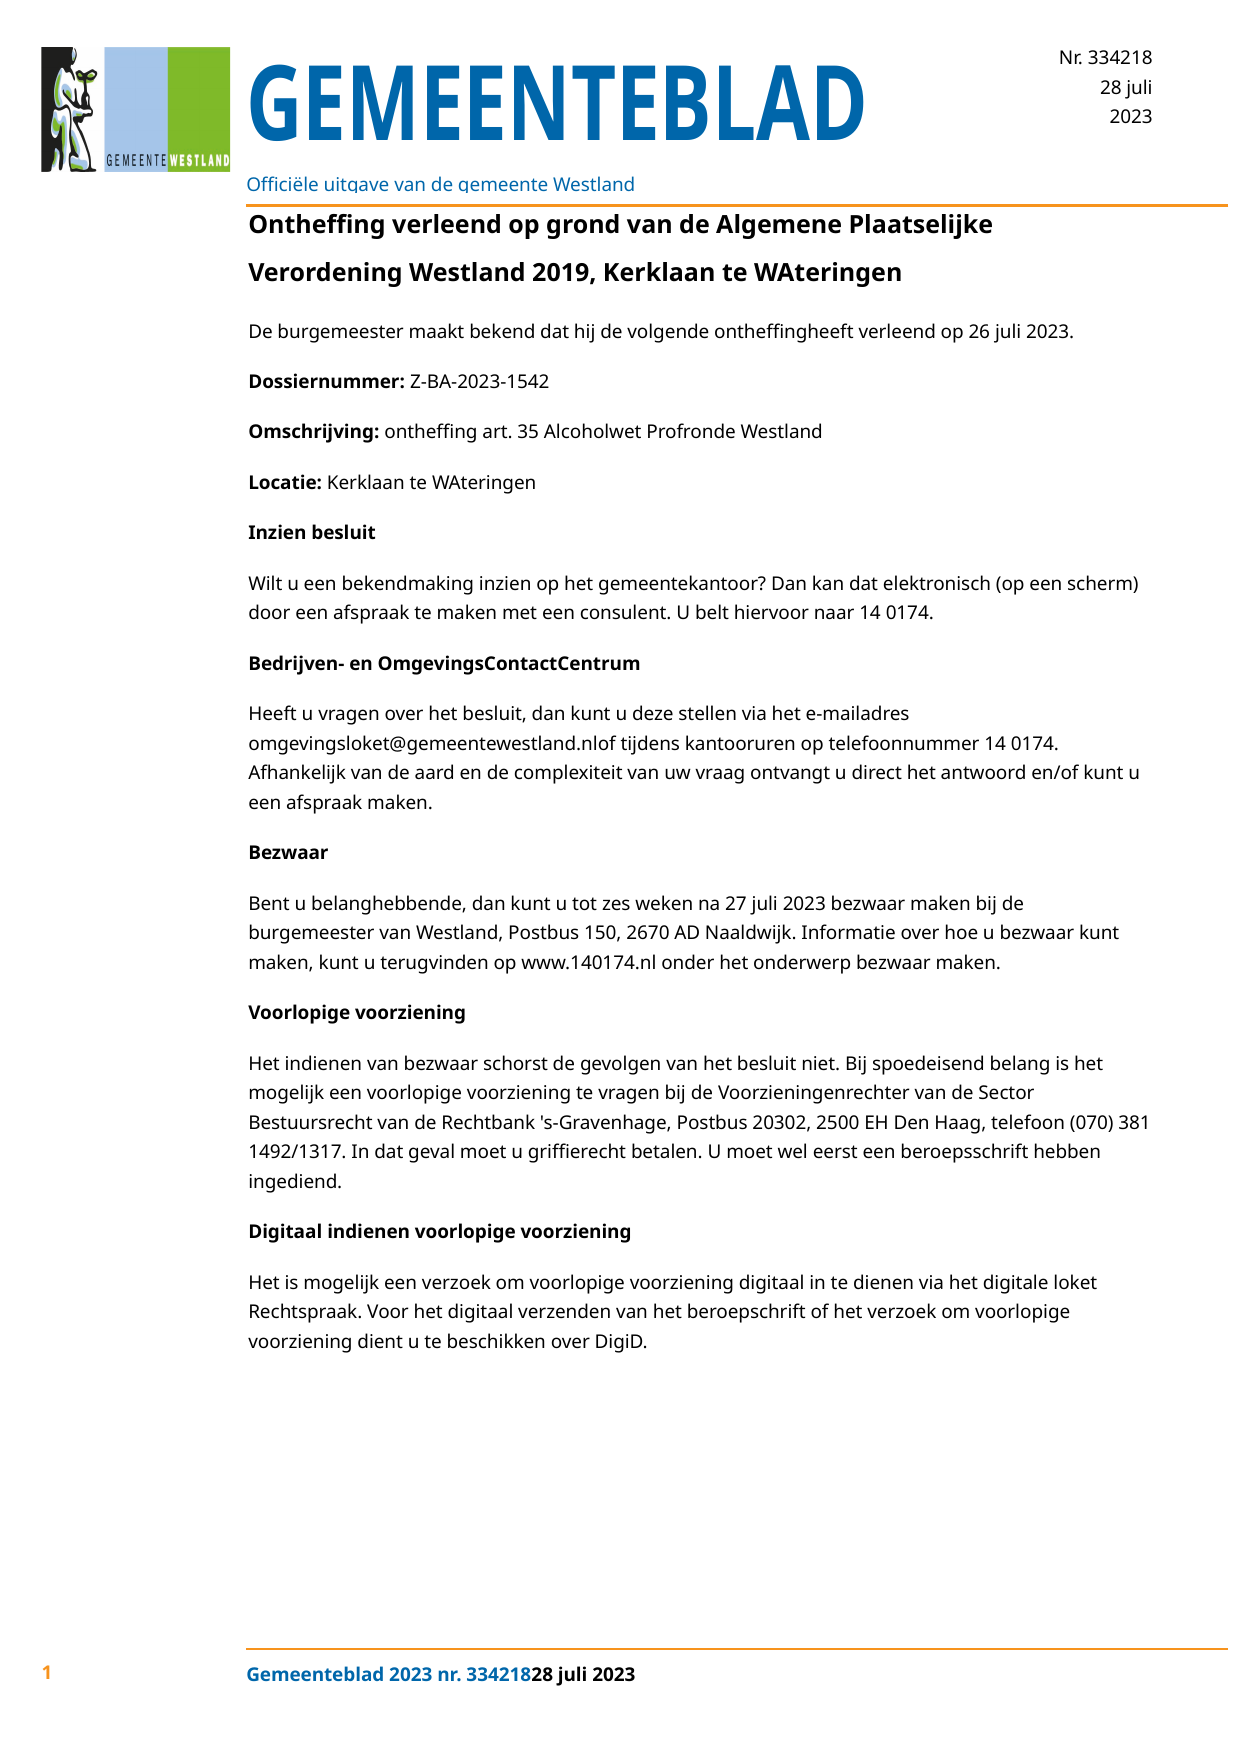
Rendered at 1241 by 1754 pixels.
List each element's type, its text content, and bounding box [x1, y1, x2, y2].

text Bent u belanghebbende, dan kunt u tot zes weken na 27 juli 2023 bezwaar maken bij de burgemeester van Westland, Postbus 150, 2670 AD Naaldwijk. Informatie over hoe u bezwaar kunt maken, kunt u terugvinden op www.140174.nl onder het onderwerp bezwaar maken. [248, 890, 1152, 975]
text Het indienen van bezwaar schorst de gevolgen van het besluit niet. Bij spoedeisend belang is het mogelijk een voorlopige voorziening te vragen bij de Voorzieningenrechter van de Sector Bestuursrecht van de Rechtbank 's-Gravenhage, Postbus 20302, 2500 EH Den Haag, telefoon (070) 381 1492/1317. In dat geval moet u griffierecht betalen. U moet wel eerst een beroepsschrift hebben ingediend. [248, 1050, 1152, 1194]
text Omschrijving: ontheffing art. 35 Alcoholwet Profronde Westland [248, 419, 1152, 444]
text Inzien besluit [248, 519, 1152, 545]
text Wilt u een bekendmaking inzien op het gemeentekantoor? Dan kan dat elektronisch (op een scherm) door een afspraak te maken met een consulent. U belt hiervoor naar 14 0174. [248, 570, 1152, 625]
text Locatie: Kerklaan te WAteringen [248, 469, 1152, 495]
text Heeft u vragen over het besluit, dan kunt u deze stellen via het e-mailadres omgevingsloket@gemeentewestland.nlof tijdens kantooruren op telefoonnummer 14 0174. Afhankelijk van de aard en de complexiteit van uw vraag ontvangt u direct het antwoord en/of kunt u een afspraak maken. [248, 700, 1152, 815]
text Het is mogelijk een verzoek om voorlopige voorziening digitaal in te dienen via het digitale loket Rechtspraak. Voor het digitaal verzenden van het beroepschrift of het verzoek om voorlopige voorziening dient u te beschikken over DigiD. [248, 1269, 1152, 1354]
text Ontheffing verleend op grond van de Algemene Plaatselijke Verordening Westland 2019, Kerklaan te WAteringen [248, 207, 1152, 288]
text Bezwaar [248, 839, 1152, 865]
picture [41, 47, 231, 172]
text Voorlopige voorziening [248, 999, 1152, 1025]
text De burgemeester maakt bekend dat hij de volgende ontheffingheeft verleend op 26 juli 2023. [248, 318, 1152, 344]
text Bedrijven- en OmgevingsContactCentrum [248, 650, 1152, 676]
text Dossiernummer: Z-BA-2023-1542 [248, 368, 1152, 394]
text Digitaal indienen voorlopige voorziening [248, 1219, 1152, 1244]
